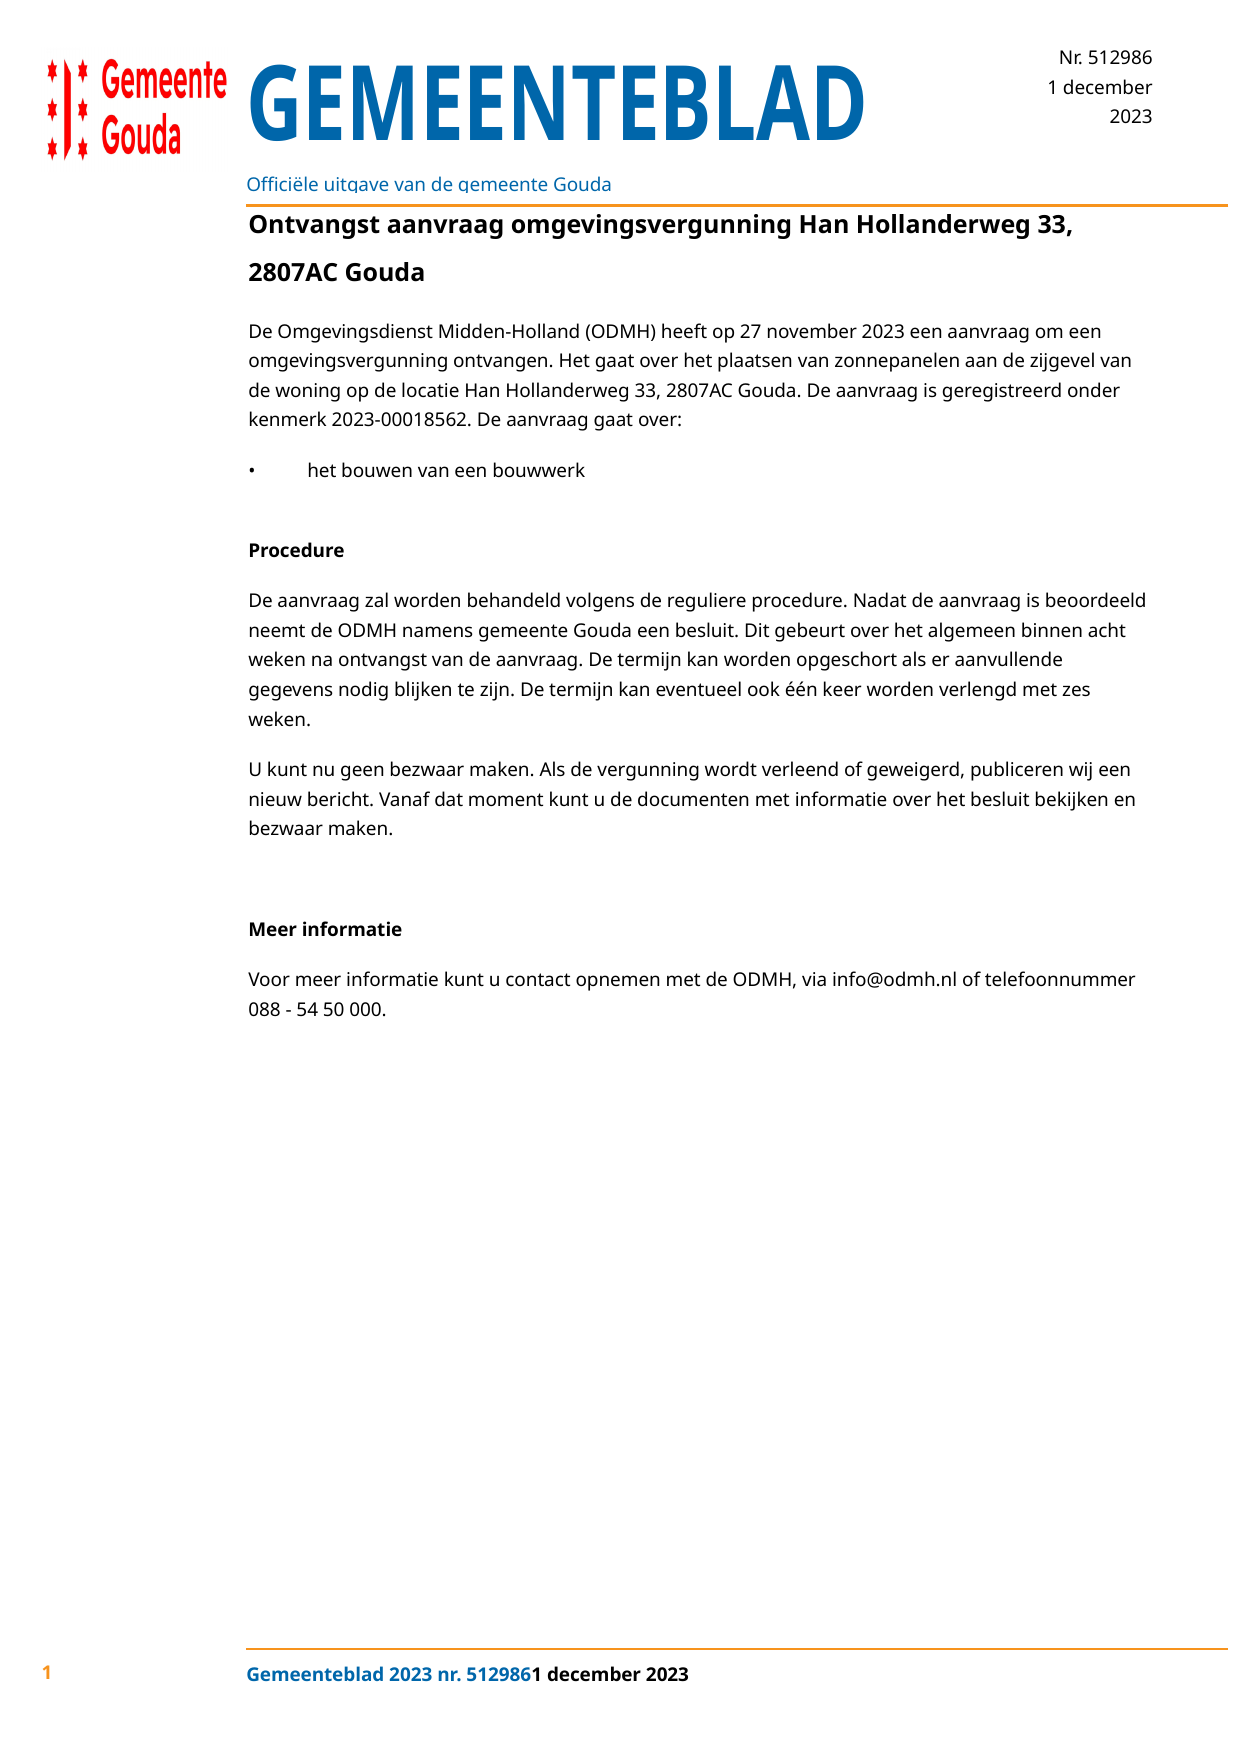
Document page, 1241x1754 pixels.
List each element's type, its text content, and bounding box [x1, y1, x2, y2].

text Procedure [248, 537, 1152, 563]
text De aanvraag zal worden behandeld volgens de reguliere procedure. Nadat de aanvraag is beoordeeld neemt de ODMH namens gemeente Gouda een besluit. Dit gebeurt over het algemeen binnen acht weken na ontvangst van de aanvraag. De termijn kan worden opgeschort als er aanvullende gegevens nodig blijken te zijn. De termijn kan eventueel ook één keer worden verlengd met zes weken. [248, 587, 1152, 732]
text Meer informatie [248, 916, 1152, 942]
text Voor meer informatie kunt u contact opnemen met de ODMH, via info@odmh.nl of telefoonnummer 088 - 54 50 000. [248, 967, 1152, 1022]
picture [41, 47, 231, 172]
list het bouwen van een bouwwerk [248, 457, 1152, 483]
text De Omgevingsdienst Midden-Holland (ODMH) heeft op 27 november 2023 een aanvraag om een omgevingsvergunning ontvangen. Het gaat over het plaatsen van zonnepanelen aan de zijgevel van de woning op de locatie Han Hollanderweg 33, 2807AC Gouda. De aanvraag is geregistreerd onder kenmerk 2023-00018562. De aanvraag gaat over: [248, 318, 1152, 432]
text U kunt nu geen bezwaar maken. Als de vergunning wordt verleend of geweigerd, publiceren wij een nieuw bericht. Vanaf dat moment kunt u de documenten met informatie over het besluit bekijken en bezwaar maken. [248, 756, 1152, 841]
text Ontvangst aanvraag omgevingsvergunning Han Hollanderweg 33, 2807AC Gouda [248, 207, 1152, 288]
